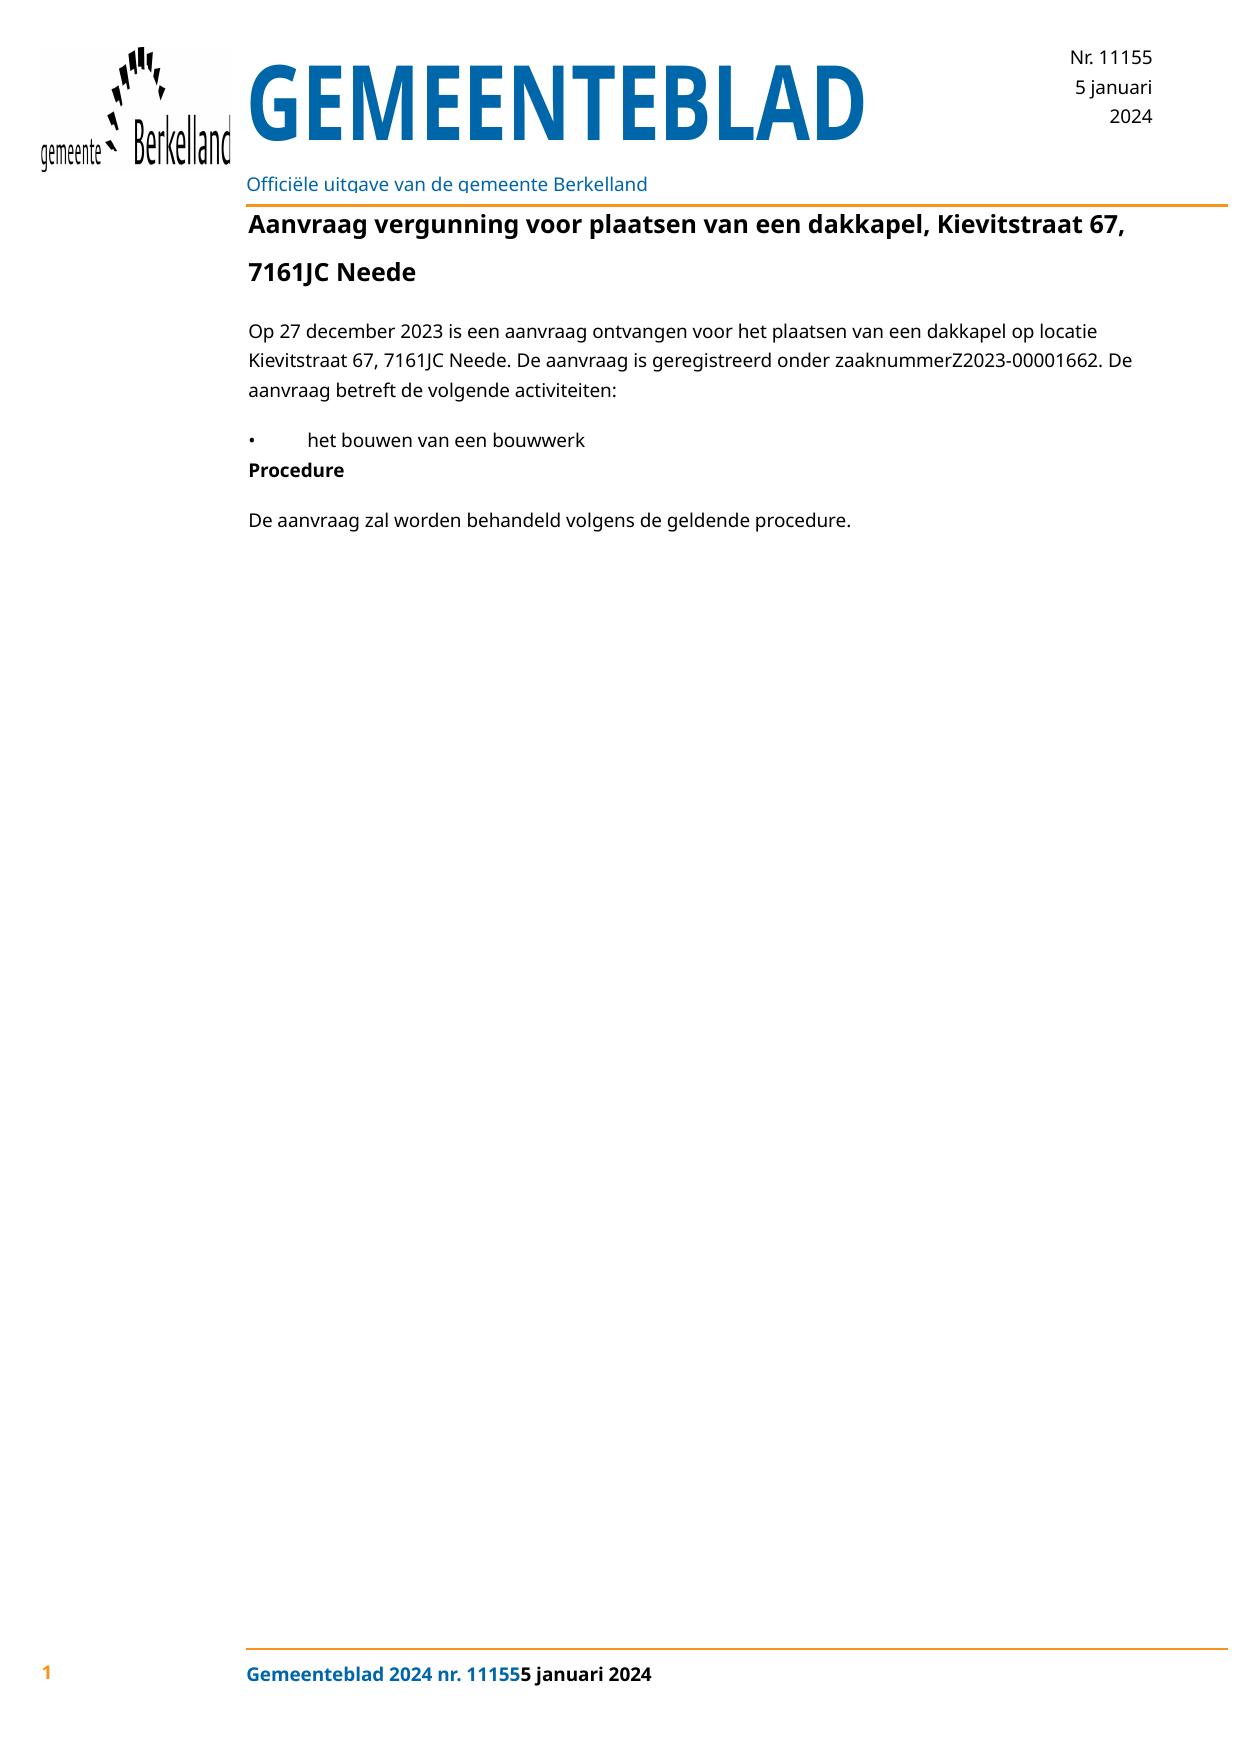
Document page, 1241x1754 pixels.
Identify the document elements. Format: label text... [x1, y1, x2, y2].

text Procedure [248, 457, 1152, 483]
text Aanvraag vergunning voor plaatsen van een dakkapel, Kievitstraat 67, 7161JC Neede [248, 207, 1152, 288]
list het bouwen van een bouwwerk [248, 427, 1152, 453]
text De aanvraag zal worden behandeld volgens de geldende procedure. [248, 507, 1152, 533]
text Op 27 december 2023 is een aanvraag ontvangen voor het plaatsen van een dakkapel op locatie Kievitstraat 67, 7161JC Neede. De aanvraag is geregistreerd onder zaaknummerZ2023-00001662. De aanvraag betreft de volgende activiteiten: [248, 318, 1152, 403]
picture [41, 47, 231, 172]
